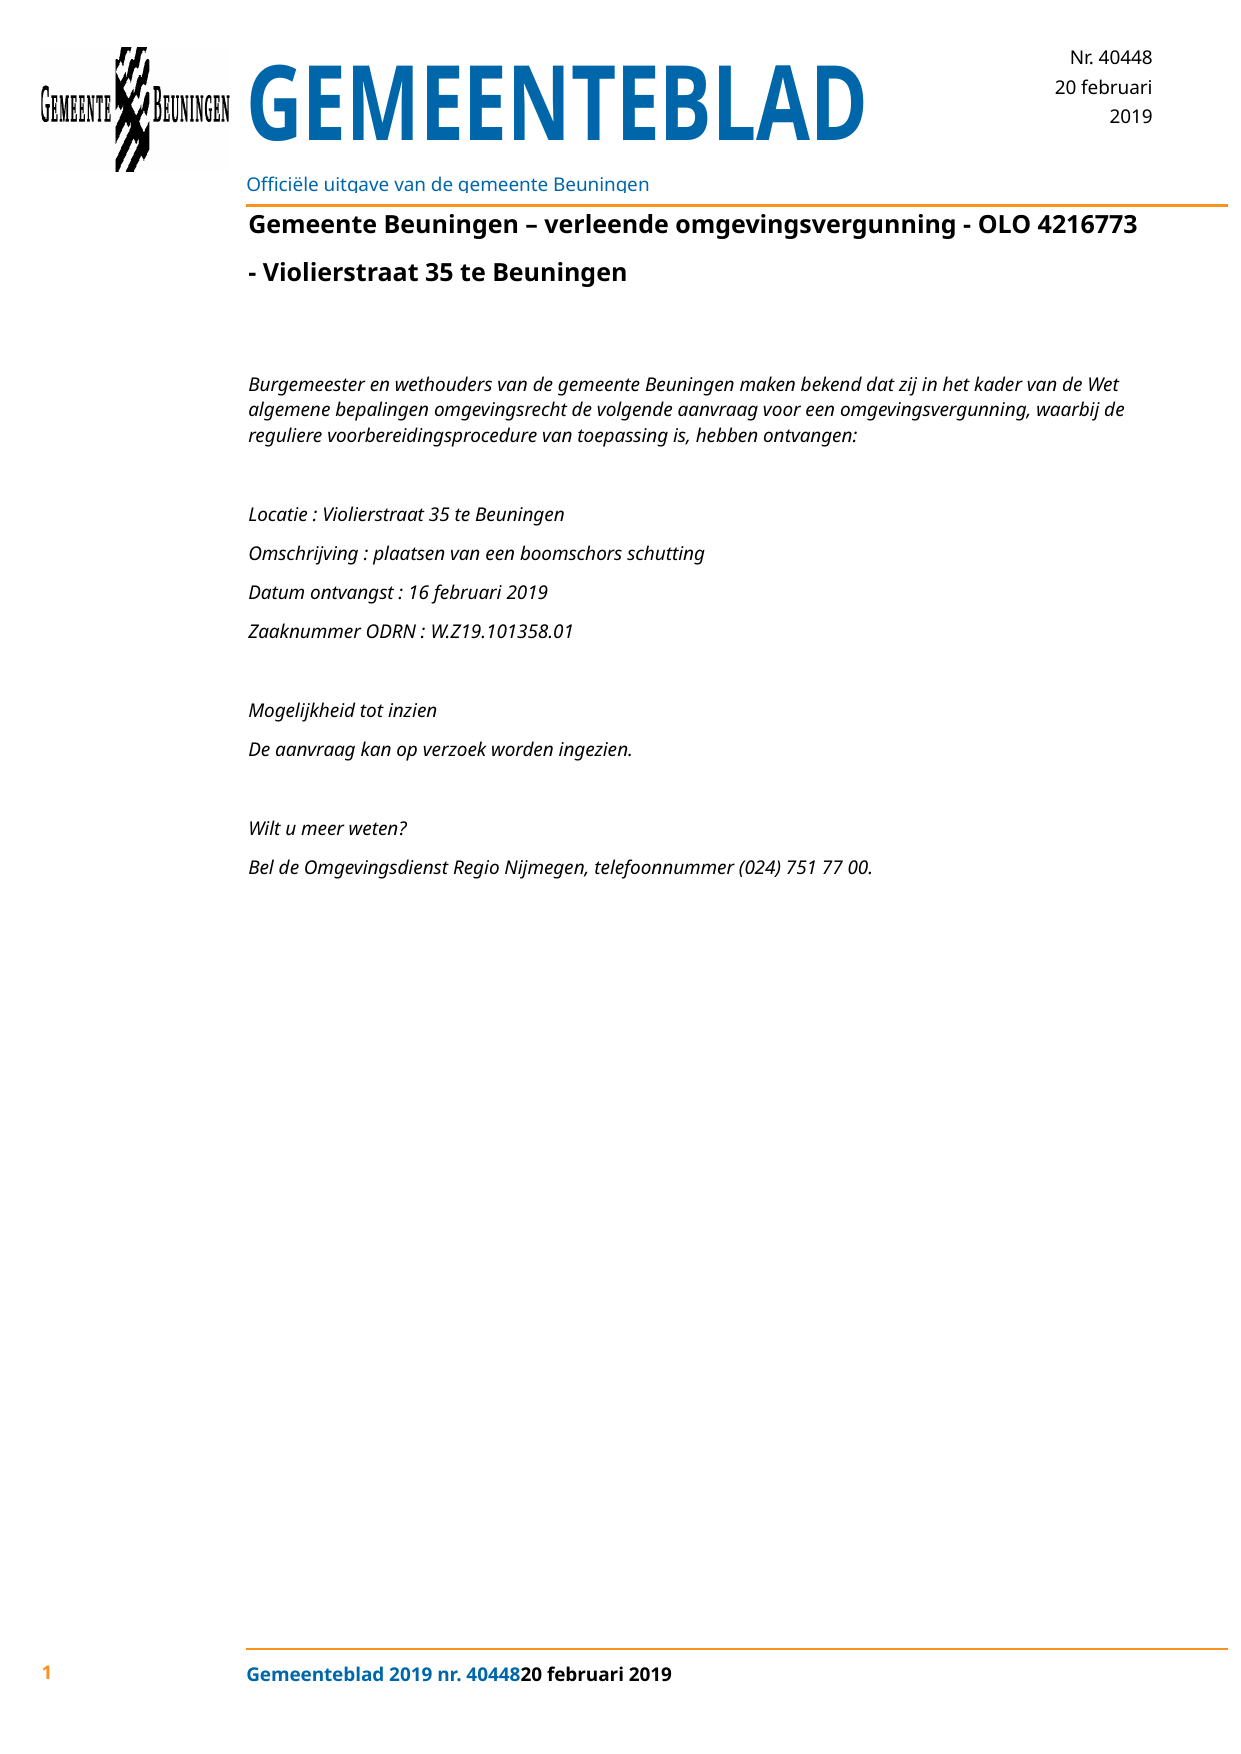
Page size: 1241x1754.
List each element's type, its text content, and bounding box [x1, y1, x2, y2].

text Burgemeester en wethouders van de gemeente Beuningen maken bekend dat zij in het kader van de Wet algemene bepalingen omgevingsrecht de volgende aanvraag voor een omgevingsvergunning, waarbij de reguliere voorbereidingsprocedure van toepassing is, hebben ontvangen: [248, 371, 1152, 448]
text Zaaknummer ODRN : W.Z19.101358.01 [248, 618, 1152, 644]
text De aanvraag kan op verzoek worden ingezien. [248, 736, 1152, 762]
text Locatie : Violierstraat 35 te Beuningen [248, 501, 1152, 526]
text Bel de Omgevingsdienst Regio Nijmegen, telefoonnummer (024) 751 77 00. [248, 854, 1152, 880]
picture [41, 47, 231, 172]
text Wilt u meer weten? [248, 815, 1152, 841]
text Datum ontvangst : 16 februari 2019 [248, 579, 1152, 605]
text Mogelijkheid tot inzien [248, 697, 1152, 723]
text Omschrijving : plaatsen van een boomschors schutting [248, 540, 1152, 566]
text Gemeente Beuningen – verleende omgevingsvergunning - OLO 4216773 - Violierstraat 35 te Beuningen [248, 207, 1152, 288]
